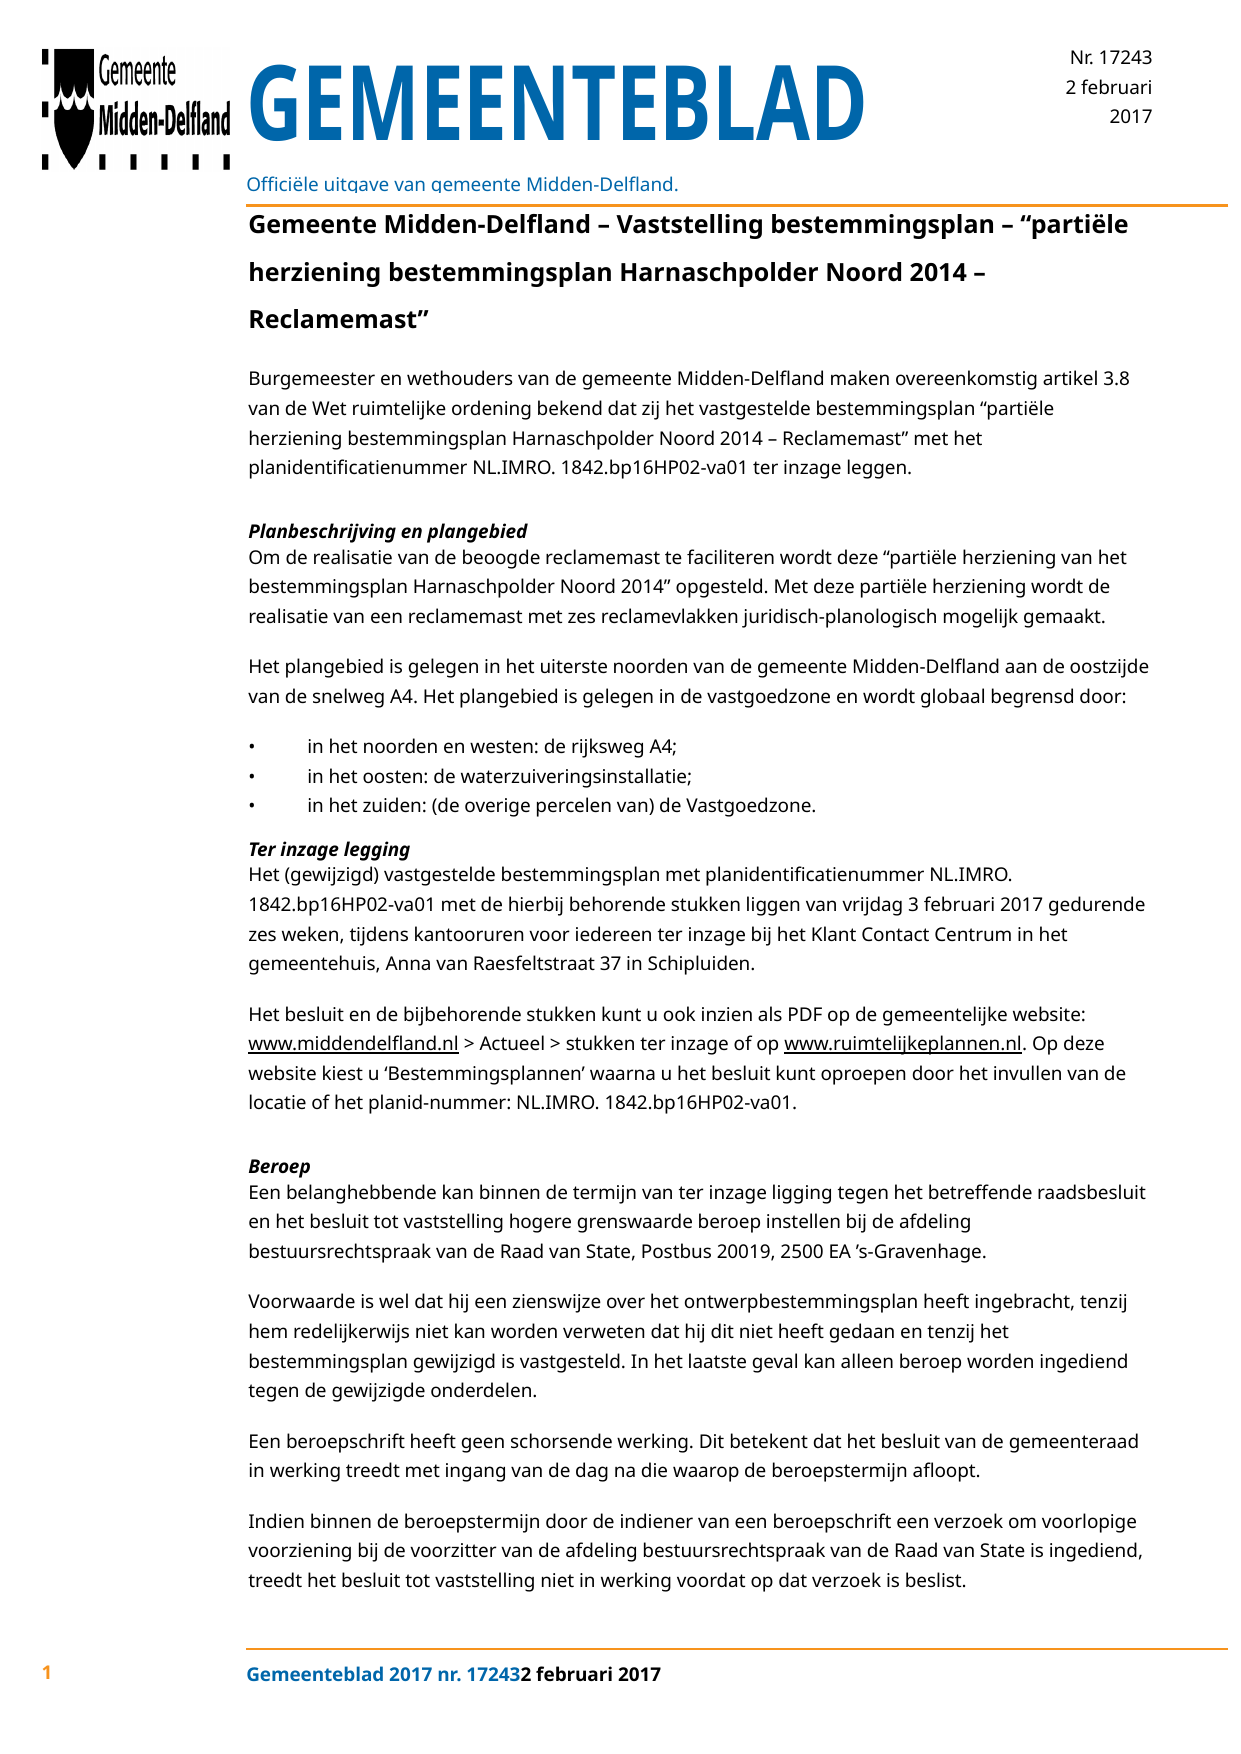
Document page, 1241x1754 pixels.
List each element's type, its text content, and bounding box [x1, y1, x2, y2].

text Om de realisatie van de beoogde reclamemast te faciliteren wordt deze “partiële herziening van het bestemmingsplan Harnaschpolder Noord 2014” opgesteld. Met deze partiële herziening wordt de realisatie van een reclamemast met zes reclamevlakken juridisch-planologisch mogelijk gemaakt. [248, 544, 1152, 629]
picture [41, 47, 231, 172]
text Een beroepschrift heeft geen schorsende werking. Dit betekent dat het besluit van de gemeenteraad in werking treedt met ingang van de dag na die waarop de beroepstermijn afloopt. [248, 1428, 1152, 1483]
list in het noorden en westen: de rijksweg A4; [248, 733, 1152, 759]
text Planbeschrijving en plangebied [248, 518, 1152, 544]
text Een belanghebbende kan binnen de termijn van ter inzage ligging tegen het betreffende raadsbesluit en het besluit tot vaststelling hogere grenswaarde beroep instellen bij de afdeling bestuursrechtspraak van de Raad van State, Postbus 20019, 2500 EA ’s-Gravenhage. [248, 1179, 1152, 1264]
text Beroep [248, 1153, 1152, 1179]
text Indien binnen de beroepstermijn door de indiener van een beroepschrift een verzoek om voorlopige voorziening bij de voorzitter van de afdeling bestuursrechtspraak van de Raad van State is ingediend, treedt het besluit tot vaststelling niet in werking voordat op dat verzoek is beslist. [248, 1508, 1152, 1593]
text Ter inzage legging [248, 836, 1152, 862]
text Gemeente Midden-Delfland – Vaststelling bestemmingsplan – “partiële herziening bestemmingsplan Harnaschpolder Noord 2014 – Reclamemast” [248, 207, 1152, 336]
text Burgemeester en wethouders van de gemeente Midden-Delfland maken overeenkomstig artikel 3.8 van de Wet ruimtelijke ordening bekend dat zij het vastgestelde bestemmingsplan “partiële herziening bestemmingsplan Harnaschpolder Noord 2014 – Reclamemast” met het planidentificatienummer NL.IMRO. 1842.bp16HP02-va01 ter inzage leggen. [248, 366, 1152, 480]
text Het besluit en de bijbehorende stukken kunt u ook inzien als PDF op de gemeentelijke website: www.middendelfland.nl > Actueel > stukken ter inzage of op www.ruimtelijkeplannen.nl. Op deze website kiest u ‘Bestemmingsplannen’ waarna u het besluit kunt oproepen door het invullen van de locatie of het planid-nummer: NL.IMRO. 1842.bp16HP02-va01. [248, 1001, 1152, 1115]
list in het oosten: de waterzuiveringsinstallatie; [248, 763, 1152, 789]
text Het (gewijzigd) vastgestelde bestemmingsplan met planidentificatienummer NL.IMRO. 1842.bp16HP02-va01 met de hierbij behorende stukken liggen van vrijdag 3 februari 2017 gedurende zes weken, tijdens kantooruren voor iedereen ter inzage bij het Klant Contact Centrum in het gemeentehuis, Anna van Raesfeltstraat 37 in Schipluiden. [248, 862, 1152, 976]
text Het plangebied is gelegen in het uiterste noorden van de gemeente Midden-Delfland aan de oostzijde van de snelweg A4. Het plangebied is gelegen in de vastgoedzone en wordt globaal begrensd door: [248, 653, 1152, 709]
text Voorwaarde is wel dat hij een zienswijze over het ontwerpbestemmingsplan heeft ingebracht, tenzij hem redelijkerwijs niet kan worden verweten dat hij dit niet heeft gedaan en tenzij het bestemmingsplan gewijzigd is vastgesteld. In het laatste geval kan alleen beroep worden ingediend tegen de gewijzigde onderdelen. [248, 1289, 1152, 1403]
list in het zuiden: (de overige percelen van) de Vastgoedzone. [248, 793, 1152, 818]
